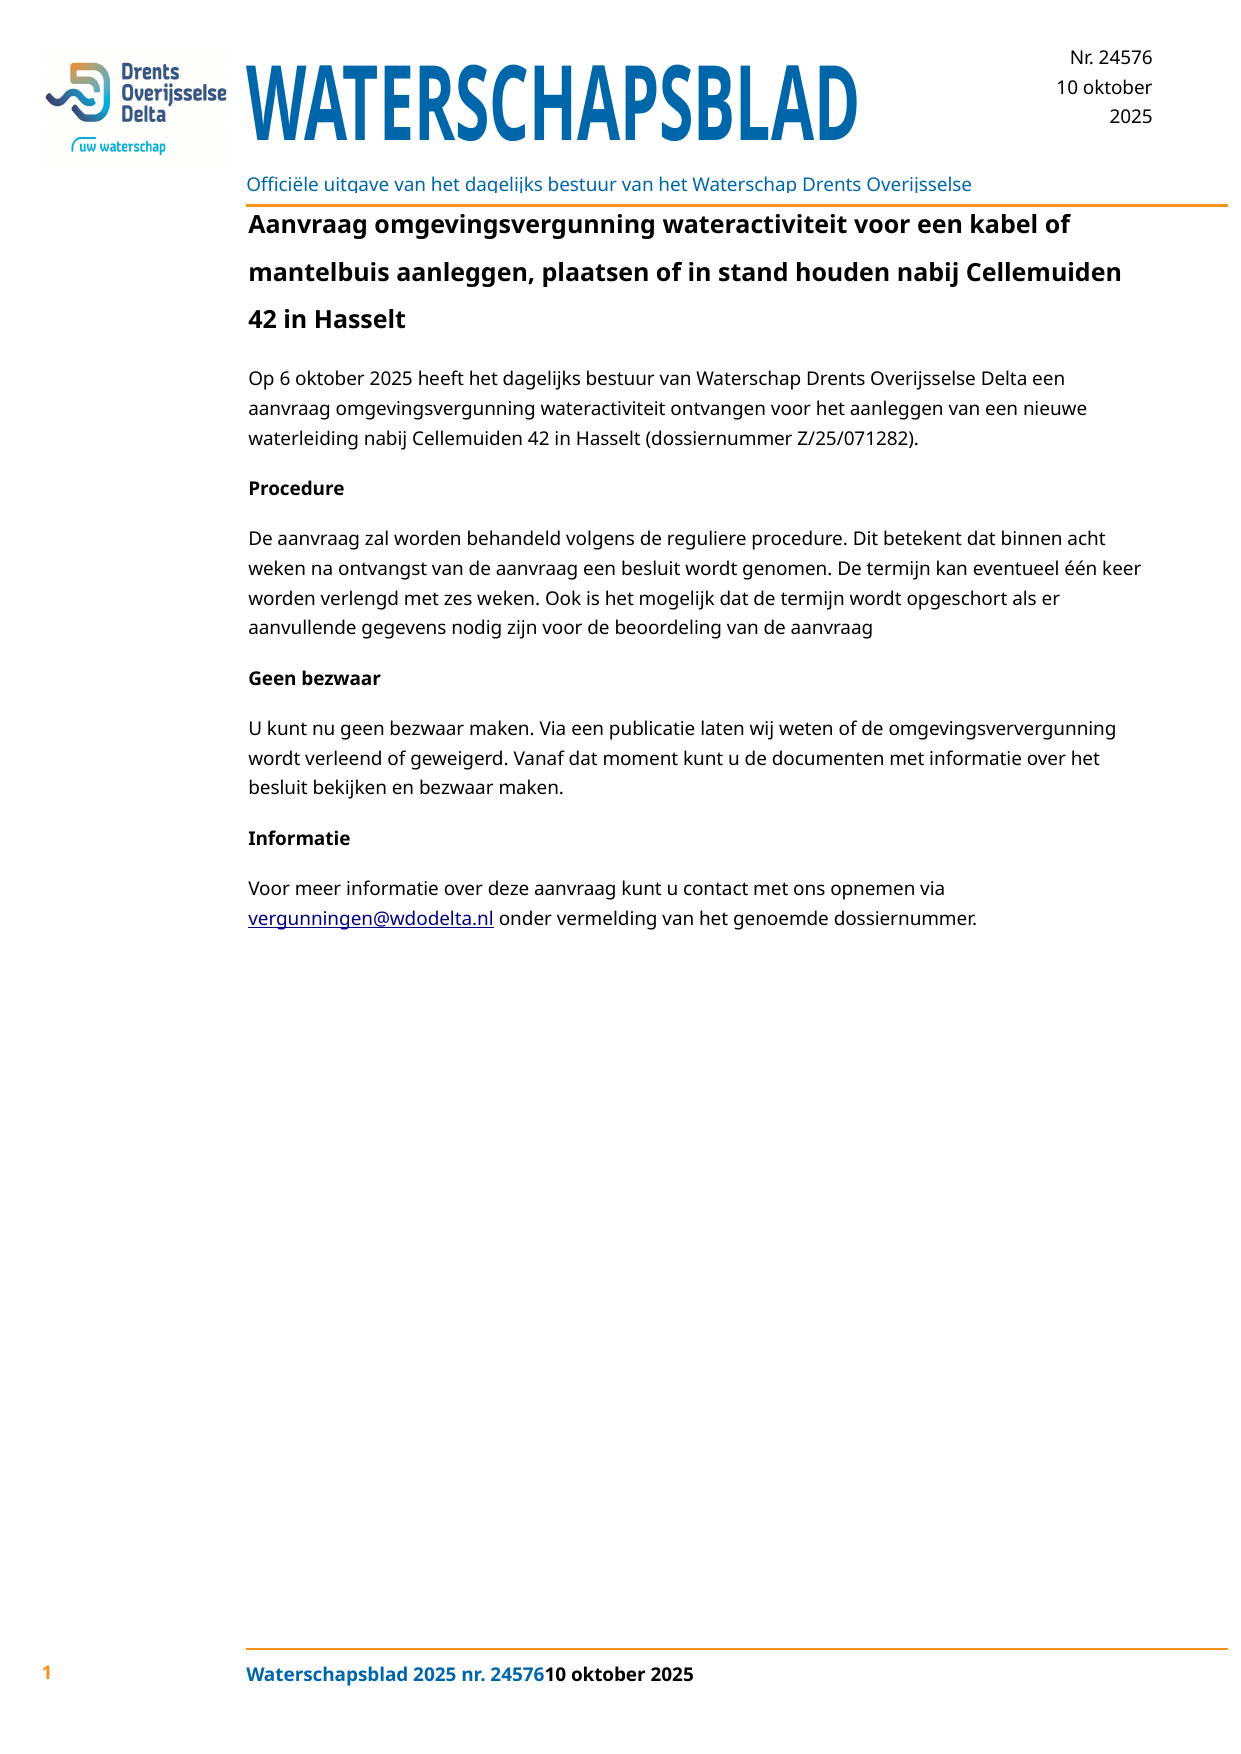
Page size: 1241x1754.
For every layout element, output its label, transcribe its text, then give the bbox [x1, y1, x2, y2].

text Procedure [248, 475, 1152, 501]
text Geen bezwaar [248, 665, 1152, 690]
text Voor meer informatie over deze aanvraag kunt u contact met ons opnemen via vergunningen@wdodelta.nl onder vermelding van het genoemde dossiernummer. [248, 875, 1152, 930]
text De aanvraag zal worden behandeld volgens de reguliere procedure. Dit betekent dat binnen acht weken na ontvangst van de aanvraag een besluit wordt genomen. De termijn kan eventueel één keer worden verlengd met zes weken. Ook is het mogelijk dat de termijn wordt opgeschort als er aanvullende gegevens nodig zijn voor de beoordeling van de aanvraag [248, 526, 1152, 640]
picture [41, 47, 231, 172]
text Op 6 oktober 2025 heeft het dagelijks bestuur van Waterschap Drents Overijsselse Delta een aanvraag omgevingsvergunning wateractiviteit ontvangen voor het aanleggen van een nieuwe waterleiding nabij Cellemuiden 42 in Hasselt (dossiernummer Z/25/071282). [248, 366, 1152, 450]
text Aanvraag omgevingsvergunning wateractiviteit voor een kabel of mantelbuis aanleggen, plaatsen of in stand houden nabij Cellemuiden 42 in Hasselt [248, 207, 1152, 336]
text Informatie [248, 825, 1152, 850]
text U kunt nu geen bezwaar maken. Via een publicatie laten wij weten of de omgevingsververgunning wordt verleend of geweigerd. Vanaf dat moment kunt u de documenten met informatie over het besluit bekijken en bezwaar maken. [248, 715, 1152, 800]
